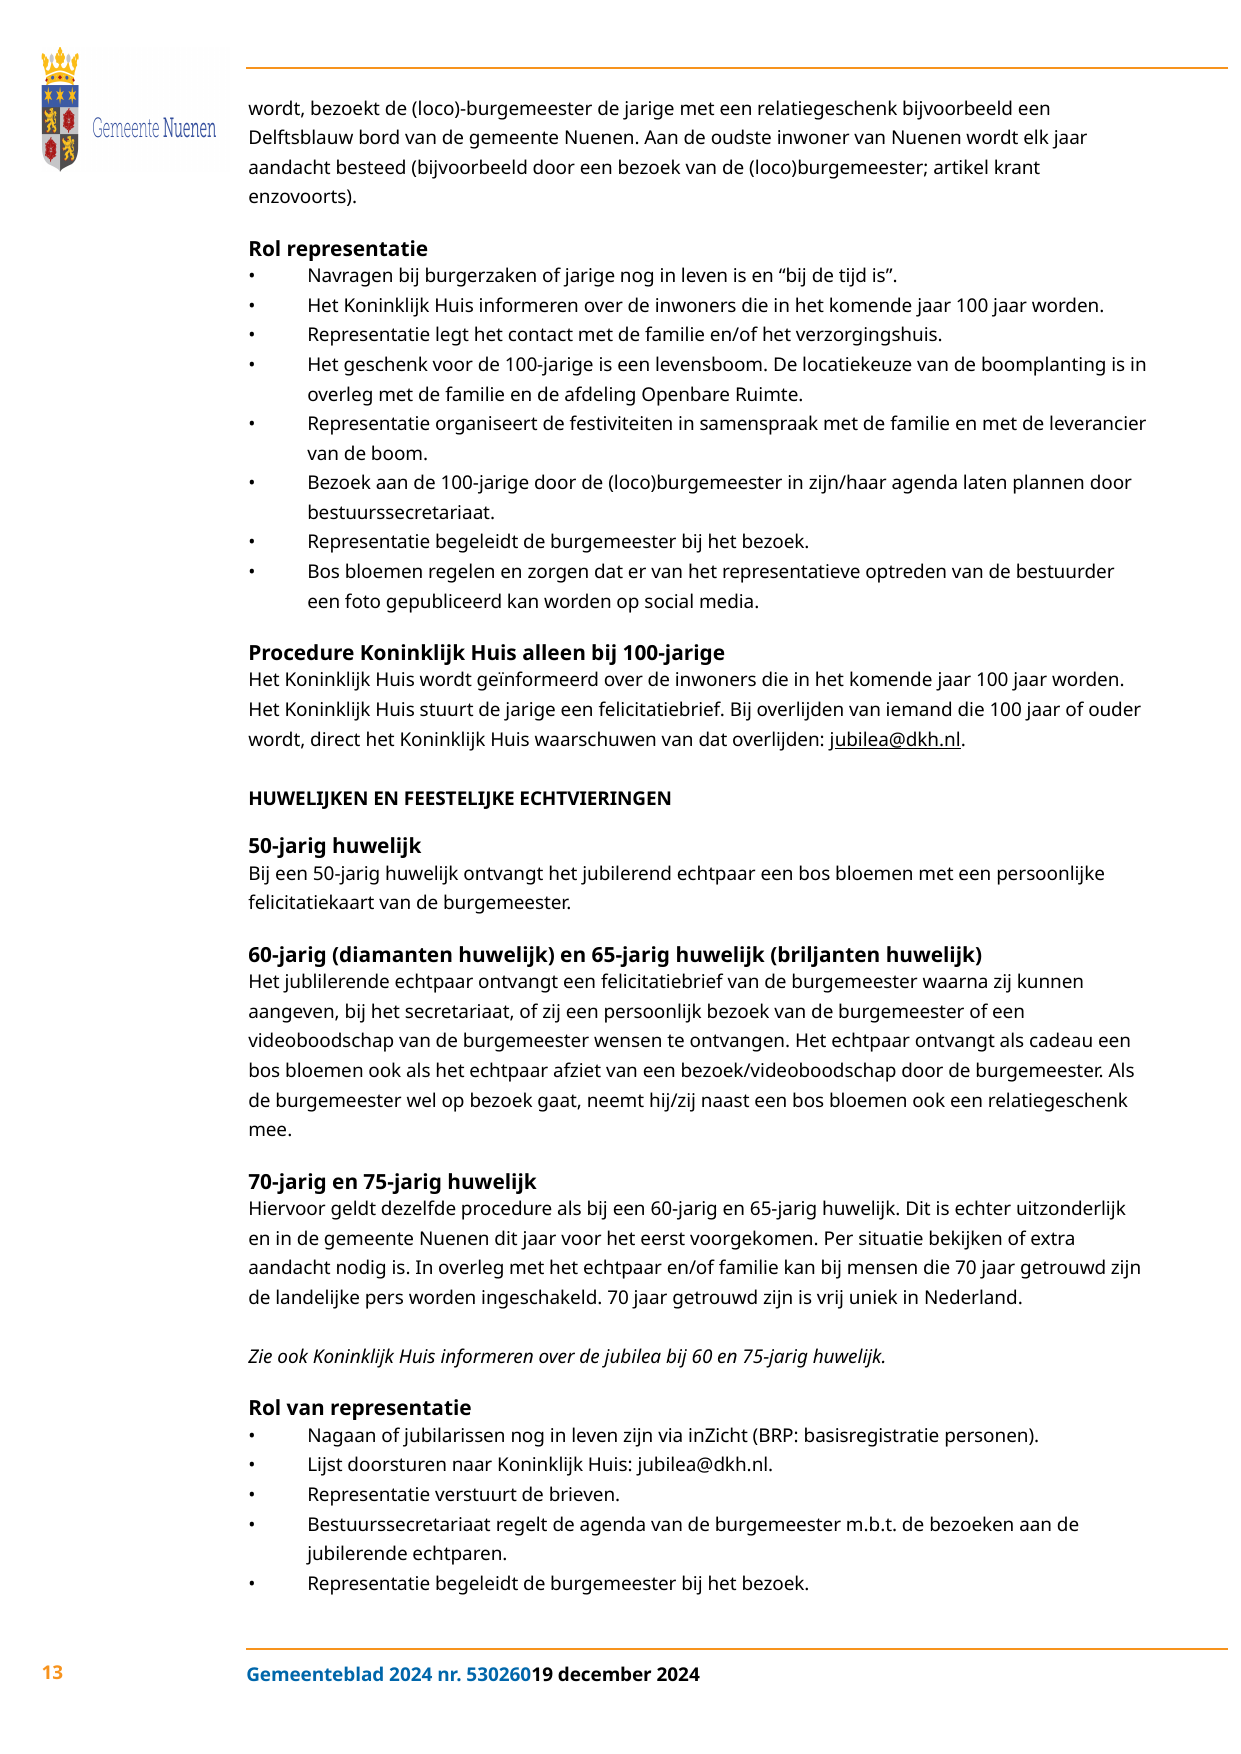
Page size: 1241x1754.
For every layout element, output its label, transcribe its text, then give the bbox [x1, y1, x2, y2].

list Het Koninklijk Huis informeren over de inwoners die in het komende jaar 100 jaar worden. [248, 292, 1152, 318]
text HUWELIJKEN EN FEESTELIJKE ECHTVIERINGEN [248, 785, 1152, 811]
text Hiervoor geldt dezelfde procedure als bij een 60-jarig en 65-jarig huwelijk. Dit is echter uitzonderlijk en in de gemeente Nuenen dit jaar voor het eerst voorgekomen. Per situatie bekijken of extra aandacht nodig is. In overleg met het echtpaar en/of familie kan bij mensen die 70 jaar getrouwd zijn de landelijke pers worden ingeschakeld. 70 jaar getrouwd zijn is vrij uniek in Nederland. [248, 1195, 1152, 1310]
text 70-jarig en 75-jarig huwelijk [248, 1167, 1152, 1195]
list Representatie legt het contact met de familie en/of het verzorgingshuis. [248, 322, 1152, 347]
text Rol representatie [248, 234, 1152, 262]
list Navragen bij burgerzaken of jarige nog in leven is en “bij de tijd is”. [248, 262, 1152, 288]
list Representatie begeleidt de burgemeester bij het bezoek. [248, 529, 1152, 554]
text wordt, bezoekt de (loco)-burgemeester de jarige met een relatiegeschenk bijvoorbeeld een Delftsblauw bord van de gemeente Nuenen. Aan de oudste inwoner van Nuenen wordt elk jaar aandacht besteed (bijvoorbeeld door een bezoek van de (loco)burgemeester; artikel krant enzovoorts). [248, 95, 1152, 209]
list Het geschenk voor de 100-jarige is een levensboom. De locatiekeuze van de boomplanting is in overleg met de familie en de afdeling Openbare Ruimte. [248, 351, 1152, 406]
list Nagaan of jubilarissen nog in leven zijn via inZicht (BRP: basisregistratie personen). [248, 1422, 1152, 1448]
list Representatie begeleidt de burgemeester bij het bezoek. [248, 1570, 1152, 1596]
list Representatie verstuurt de brieven. [248, 1481, 1152, 1507]
list Bos bloemen regelen en zorgen dat er van het representatieve optreden van de bestuurder een foto gepubliceerd kan worden op social media. [248, 558, 1152, 613]
text 50-jarig huwelijk [248, 832, 1152, 860]
list Representatie organiseert de festiviteiten in samenspraak met de familie en met de leverancier van de boom. [248, 410, 1152, 466]
list Bezoek aan de 100-jarige door de (loco)burgemeester in zijn/haar agenda laten plannen door bestuurssecretariaat. [248, 469, 1152, 525]
text Het jublilerende echtpaar ontvangt een felicitatiebrief van de burgemeester waarna zij kunnen aangeven, bij het secretariaat, of zij een persoonlijk bezoek van de burgemeester of een videoboodschap van de burgemeester wensen te ontvangen. Het echtpaar ontvangt als cadeau een bos bloemen ook als het echtpaar afziet van een bezoek/videoboodschap door de burgemeester. Als de burgemeester wel op bezoek gaat, neemt hij/zij naast een bos bloemen ook een relatiegeschenk mee. [248, 968, 1152, 1142]
text Zie ook Koninklijk Huis informeren over de jubilea bij 60 en 75-jarig huwelijk. [248, 1343, 1152, 1369]
text Bij een 50-jarig huwelijk ontvangt het jubilerend echtpaar een bos bloemen met een persoonlijke felicitatiekaart van de burgemeester. [248, 860, 1152, 915]
list Bestuurssecretariaat regelt de agenda van de burgemeester m.b.t. de bezoeken aan de jubilerende echtparen. [248, 1511, 1152, 1566]
list Lijst doorsturen naar Koninklijk Huis: jubilea@dkh.nl. [248, 1452, 1152, 1477]
text 60-jarig (diamanten huwelijk) en 65-jarig huwelijk (briljanten huwelijk) [248, 940, 1152, 968]
text Rol van representatie [248, 1393, 1152, 1422]
picture [41, 47, 231, 172]
text Het Koninklijk Huis wordt geïnformeerd over de inwoners die in het komende jaar 100 jaar worden. Het Koninklijk Huis stuurt de jarige een felicitatiebrief. Bij overlijden van iemand die 100 jaar of ouder wordt, direct het Koninklijk Huis waarschuwen van dat overlijden: jubilea@dkh.nl. [248, 667, 1152, 752]
text Procedure Koninklijk Huis alleen bij 100-jarige [248, 638, 1152, 667]
